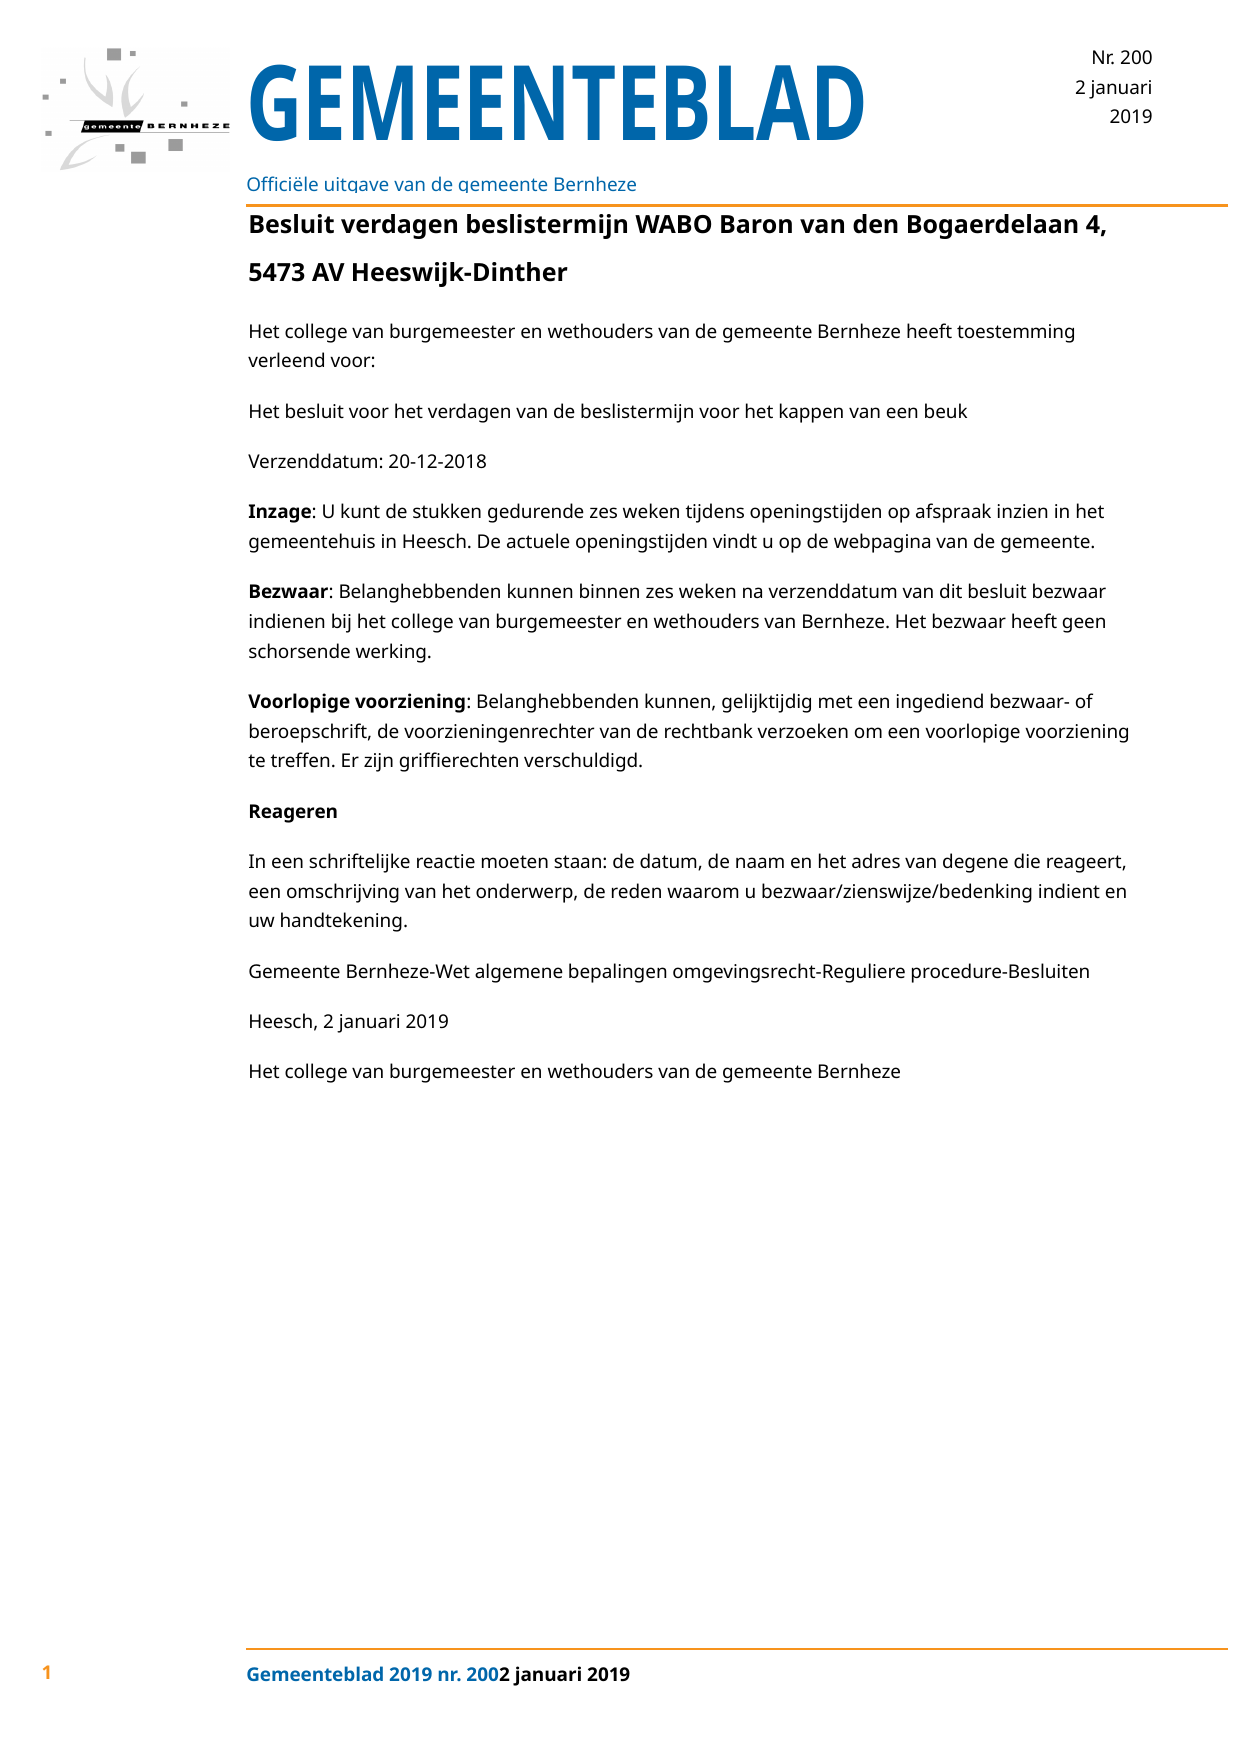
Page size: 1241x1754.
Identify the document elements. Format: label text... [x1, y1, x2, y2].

text Voorlopige voorziening: Belanghebbenden kunnen, gelijktijdig met een ingediend bezwaar- of beroepschrift, de voorzieningenrechter van de rechtbank verzoeken om een voorlopige voorziening te treffen. Er zijn griffierechten verschuldigd. [248, 688, 1152, 773]
text Verzenddatum: 20-12-2018 [248, 448, 1152, 474]
text Reageren [248, 798, 1152, 824]
text Het college van burgemeester en wethouders van de gemeente Bernheze heeft toestemming verleend voor: [248, 318, 1152, 373]
text Bezwaar: Belanghebbenden kunnen binnen zes weken na verzenddatum van dit besluit bezwaar indienen bij het college van burgemeester en wethouders van Bernheze. Het bezwaar heeft geen schorsende werking. [248, 579, 1152, 664]
text Inzage: U kunt de stukken gedurende zes weken tijdens openingstijden op afspraak inzien in het gemeentehuis in Heesch. De actuele openingstijden vindt u op de webpagina van de gemeente. [248, 499, 1152, 554]
text Heesch, 2 januari 2019 [248, 1008, 1152, 1034]
text In een schriftelijke reactie moeten staan: de datum, de naam en het adres van degene die reageert, een omschrijving van het onderwerp, de reden waarom u bezwaar/zienswijze/bedenking indient en uw handtekening. [248, 848, 1152, 933]
text Besluit verdagen beslistermijn WABO Baron van den Bogaerdelaan 4, 5473 AV Heeswijk-Dinther [248, 207, 1152, 288]
text Gemeente Bernheze-Wet algemene bepalingen omgevingsrecht-Reguliere procedure-Besluiten [248, 958, 1152, 984]
picture [41, 47, 231, 172]
text Het besluit voor het verdagen van de beslistermijn voor het kappen van een beuk [248, 398, 1152, 424]
text Het college van burgemeester en wethouders van de gemeente Bernheze [248, 1059, 1152, 1084]
